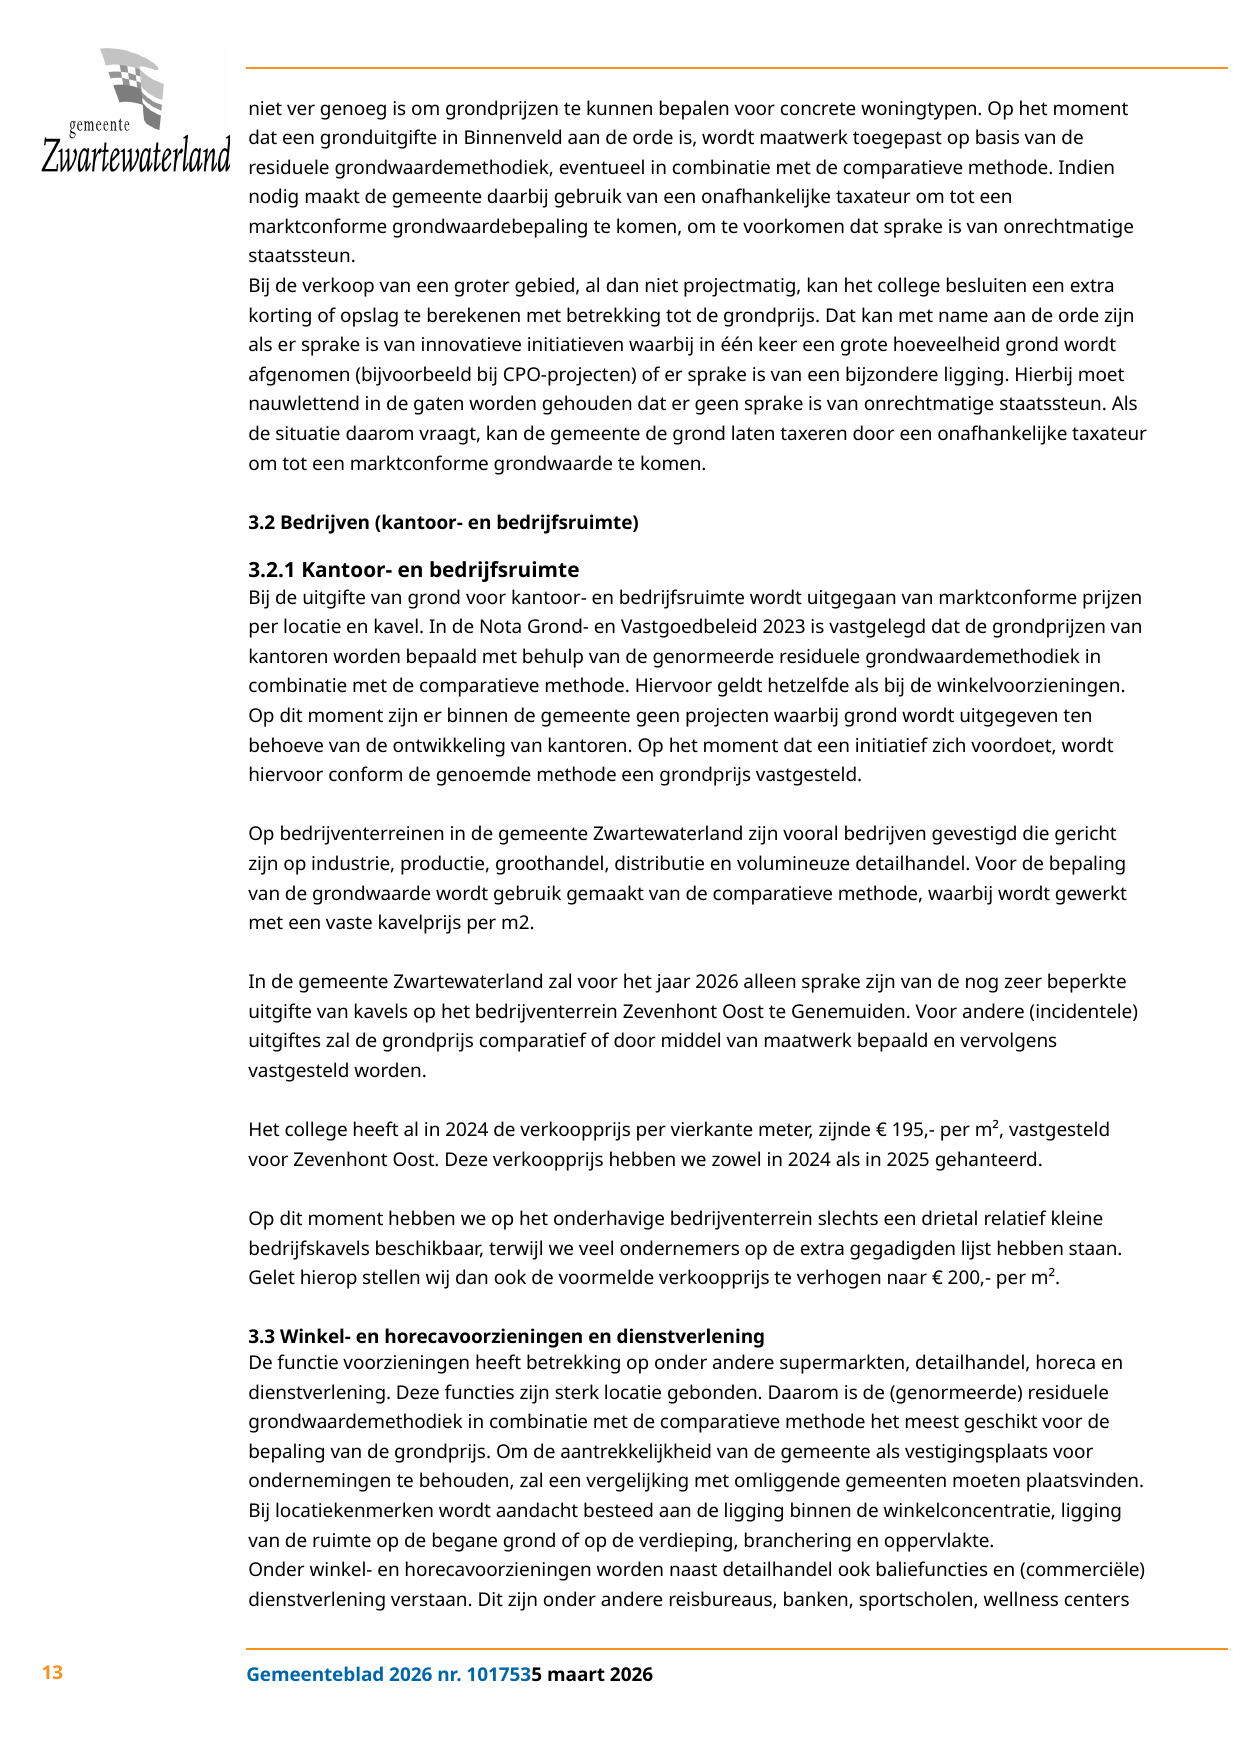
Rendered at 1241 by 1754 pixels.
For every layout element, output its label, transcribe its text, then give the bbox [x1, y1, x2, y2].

text De functie voorzieningen heeft betrekking op onder andere supermarkten, detailhandel, horeca en dienstverlening. Deze functies zijn sterk locatie gebonden. Daarom is de (genormeerde) residuele grondwaardemethodiek in combinatie met de comparatieve methode het meest geschikt voor de bepaling van de grondprijs. Om de aantrekkelijkheid van de gemeente als vestigingsplaats voor ondernemingen te behouden, zal een vergelijking met omliggende gemeenten moeten plaatsvinden. Bij locatiekenmerken wordt aandacht besteed aan de ligging binnen de winkelconcentratie, ligging van de ruimte op de begane grond of op de verdieping, branchering en oppervlakte. [248, 1349, 1152, 1552]
text Op bedrijventerreinen in de gemeente Zwartewaterland zijn vooral bedrijven gevestigd die gericht zijn op industrie, productie, groothandel, distributie en volumineuze detailhandel. Voor de bepaling van de grondwaarde wordt gebruik gemaakt van de comparatieve methode, waarbij wordt gewerkt met een vaste kavelprijs per m2. [248, 821, 1152, 935]
text Bij de verkoop van een groter gebied, al dan niet projectmatig, kan het college besluiten een extra korting of opslag te berekenen met betrekking tot de grondprijs. Dat kan met name aan de orde zijn als er sprake is van innovatieve initiatieven waarbij in één keer een grote hoeveelheid grond wordt afgenomen (bijvoorbeeld bij CPO-projecten) of er sprake is van een bijzondere ligging. Hierbij moet nauwlettend in de gaten worden gehouden dat er geen sprake is van onrechtmatige staatssteun. Als de situatie daarom vraagt, kan de gemeente de grond laten taxeren door een onafhankelijke taxateur om tot een marktconforme grondwaarde te komen. [248, 272, 1152, 476]
text Het college heeft al in 2024 de verkoopprijs per vierkante meter, zijnde € 195,- per m², vastgesteld voor Zevenhont Oost. Deze verkoopprijs hebben we zowel in 2024 als in 2025 gehanteerd. [248, 1116, 1152, 1172]
text Op dit moment zijn er binnen de gemeente geen projecten waarbij grond wordt uitgegeven ten behoeve van de ontwikkeling van kantoren. Op het moment dat een initiatief zich voordoet, wordt hiervoor conform de genoemde methode een grondprijs vastgesteld. [248, 702, 1152, 787]
text Op dit moment hebben we op het onderhavige bedrijventerrein slechts een drietal relatief kleine bedrijfskavels beschikbaar, terwijl we veel ondernemers op de extra gegadigden lijst hebben staan. Gelet hierop stellen wij dan ook de voormelde verkoopprijs te verhogen naar € 200,- per m². [248, 1205, 1152, 1290]
text 3.3 Winkel- en horecavoorzieningen en dienstverlening [248, 1323, 1152, 1349]
text 3.2 Bedrijven (kantoor- en bedrijfsruimte) [248, 509, 1152, 535]
text 3.2.1 Kantoor- en bedrijfsruimte [248, 556, 1152, 584]
text niet ver genoeg is om grondprijzen te kunnen bepalen voor concrete woningtypen. Op het moment dat een gronduitgifte in Binnenveld aan de orde is, wordt maatwerk toegepast op basis van de residuele grondwaardemethodiek, eventueel in combinatie met de comparatieve methode. Indien nodig maakt de gemeente daarbij gebruik van een onafhankelijke taxateur om tot een marktconforme grondwaardebepaling te komen, om te voorkomen dat sprake is van onrechtmatige staatssteun. [248, 95, 1152, 268]
text In de gemeente Zwartewaterland zal voor het jaar 2026 alleen sprake zijn van de nog zeer beperkte uitgifte van kavels op het bedrijventerrein Zevenhont Oost te Genemuiden. Voor andere (incidentele) uitgiftes zal de grondprijs comparatief of door middel van maatwerk bepaald en vervolgens vastgesteld worden. [248, 968, 1152, 1083]
picture [41, 47, 231, 172]
text Onder winkel- en horecavoorzieningen worden naast detailhandel ook baliefuncties en (commerciële) dienstverlening verstaan. Dit zijn onder andere reisbureaus, banken, sportscholen, wellness centers [248, 1556, 1152, 1612]
text Bij de uitgifte van grond voor kantoor- en bedrijfsruimte wordt uitgegaan van marktconforme prijzen per locatie en kavel. In de Nota Grond- en Vastgoedbeleid 2023 is vastgelegd dat de grondprijzen van kantoren worden bepaald met behulp van de genormeerde residuele grondwaardemethodiek in combinatie met de comparatieve methode. Hiervoor geldt hetzelfde als bij de winkelvoorzieningen. [248, 584, 1152, 698]
